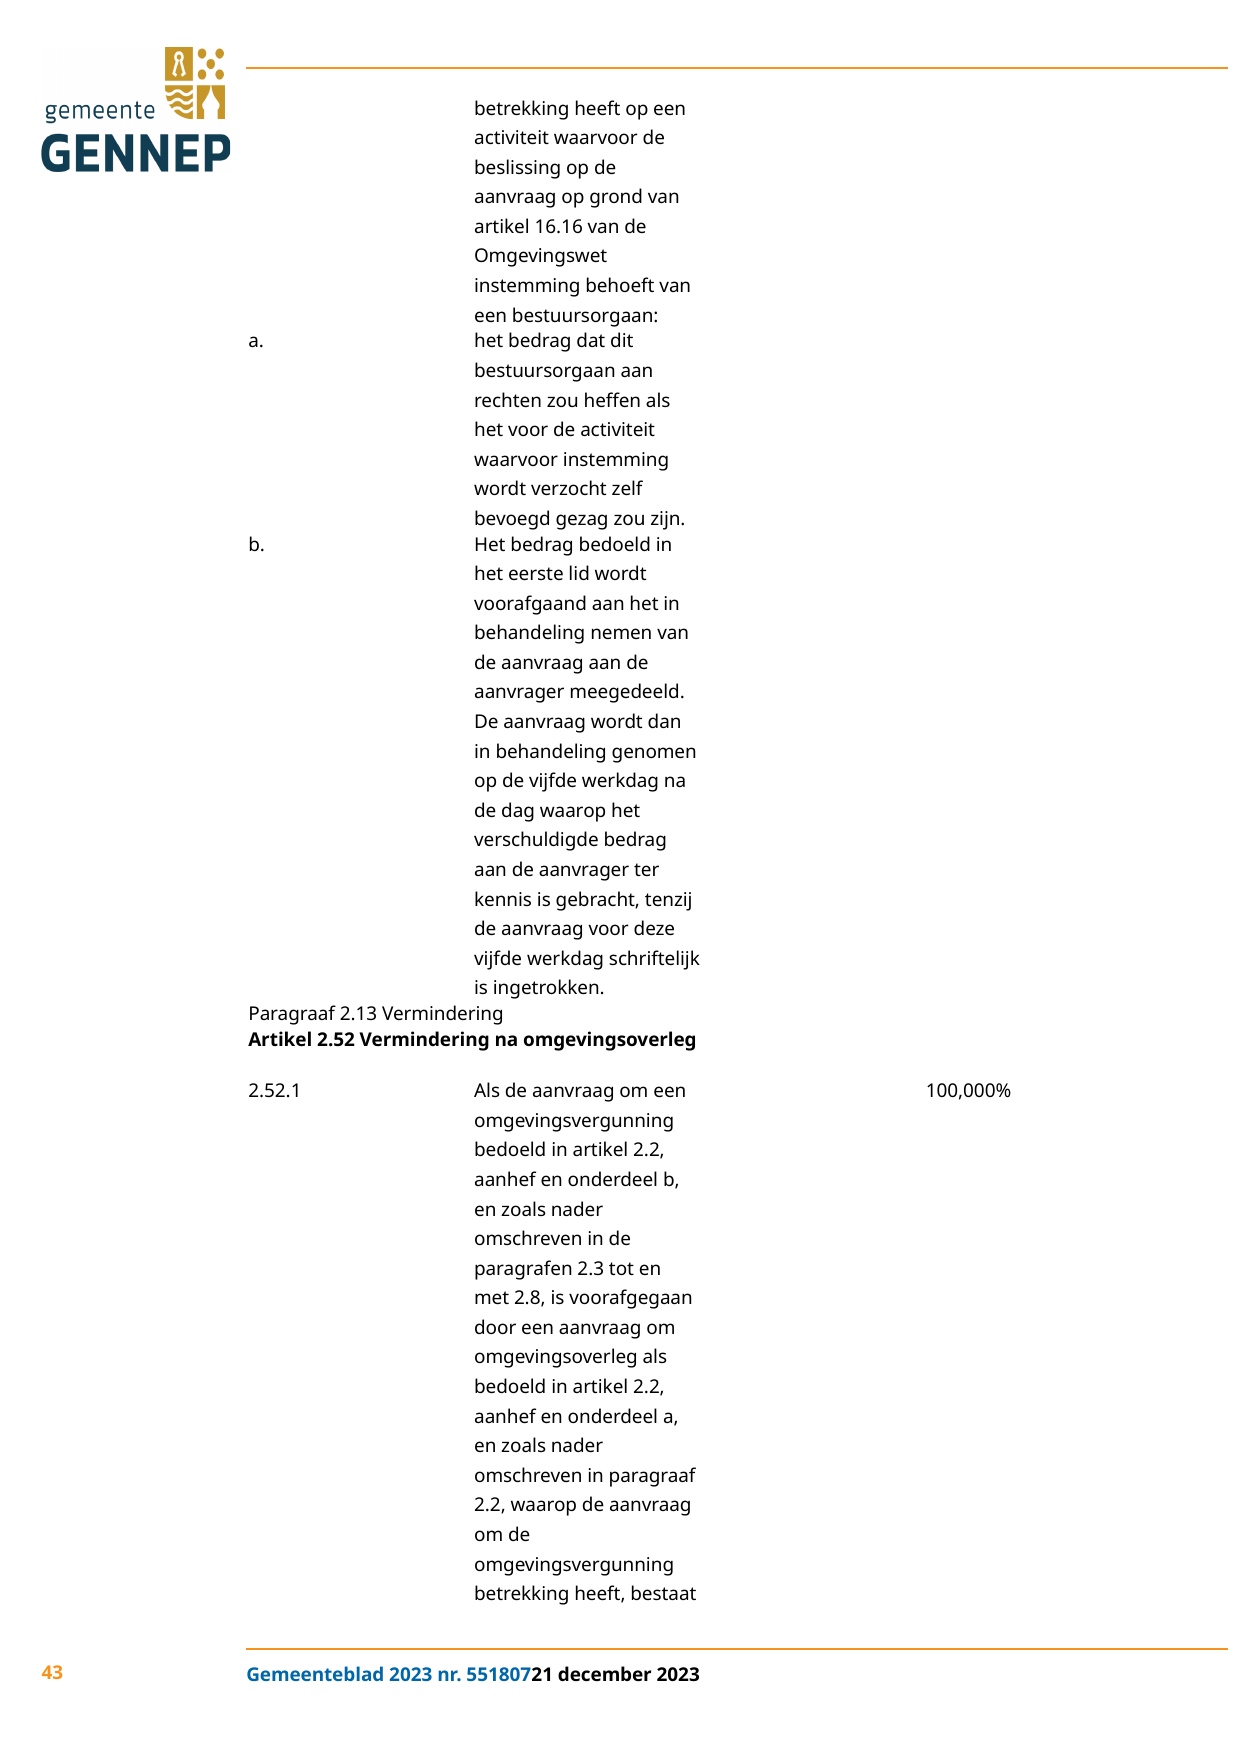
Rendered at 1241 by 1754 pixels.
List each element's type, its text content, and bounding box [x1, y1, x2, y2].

table_cell Artikel 2.52 Vermindering na omgevingsoverleg [248, 1026, 926, 1052]
table_cell [474, 1052, 700, 1077]
table_cell Het bedrag bedoeld in het eerste lid wordt voorafgaand aan het in behandeling nemen van de aanvraag aan de aanvrager meegedeeld. De aanvraag wordt dan in behandeling genomen op de vijfde werkdag na de dag waarop het verschuldigde bedrag aan de aanvrager ter kennis is gebracht, tenzij de aanvraag voor deze vijfde werkdag schriftelijk is ingetrokken. [474, 531, 700, 1000]
table_cell [248, 95, 474, 328]
table_cell [248, 1052, 474, 1077]
table_cell [926, 1052, 1152, 1077]
table_cell a. [248, 328, 474, 531]
table_cell [926, 328, 1152, 531]
table_cell [926, 531, 1152, 1000]
picture [41, 47, 231, 172]
table_cell 100,000% [926, 1078, 1152, 1606]
table_cell [700, 531, 926, 1000]
table_cell [700, 1078, 926, 1606]
table_cell [700, 328, 926, 531]
table_cell Paragraaf 2.13 Vermindering [248, 1000, 1152, 1026]
table_cell betrekking heeft op een activiteit waarvoor de beslissing op de aanvraag op grond van artikel 16.16 van de Omgevingswet instemming behoeft van een bestuursorgaan: [474, 95, 700, 328]
table_cell [926, 95, 1152, 328]
table_cell [700, 1052, 926, 1077]
table_cell [700, 95, 926, 328]
table_cell Als de aanvraag om een omgevingsvergunning bedoeld in artikel 2.2, aanhef en onderdeel b, en zoals nader omschreven in de paragrafen 2.3 tot en met 2.8, is voorafgegaan door een aanvraag om omgevingsoverleg als bedoeld in artikel 2.2, aanhef en onderdeel a, en zoals nader omschreven in paragraaf 2.2, waarop de aanvraag om de omgevingsvergunning betrekking heeft, bestaat [474, 1078, 700, 1606]
table_cell b. [248, 531, 474, 1000]
table_cell het bedrag dat dit bestuursorgaan aan rechten zou heffen als het voor de activiteit waarvoor instemming wordt verzocht zelf bevoegd gezag zou zijn. [474, 328, 700, 531]
table_cell [926, 1026, 1152, 1052]
table_cell 2.52.1 [248, 1078, 474, 1606]
